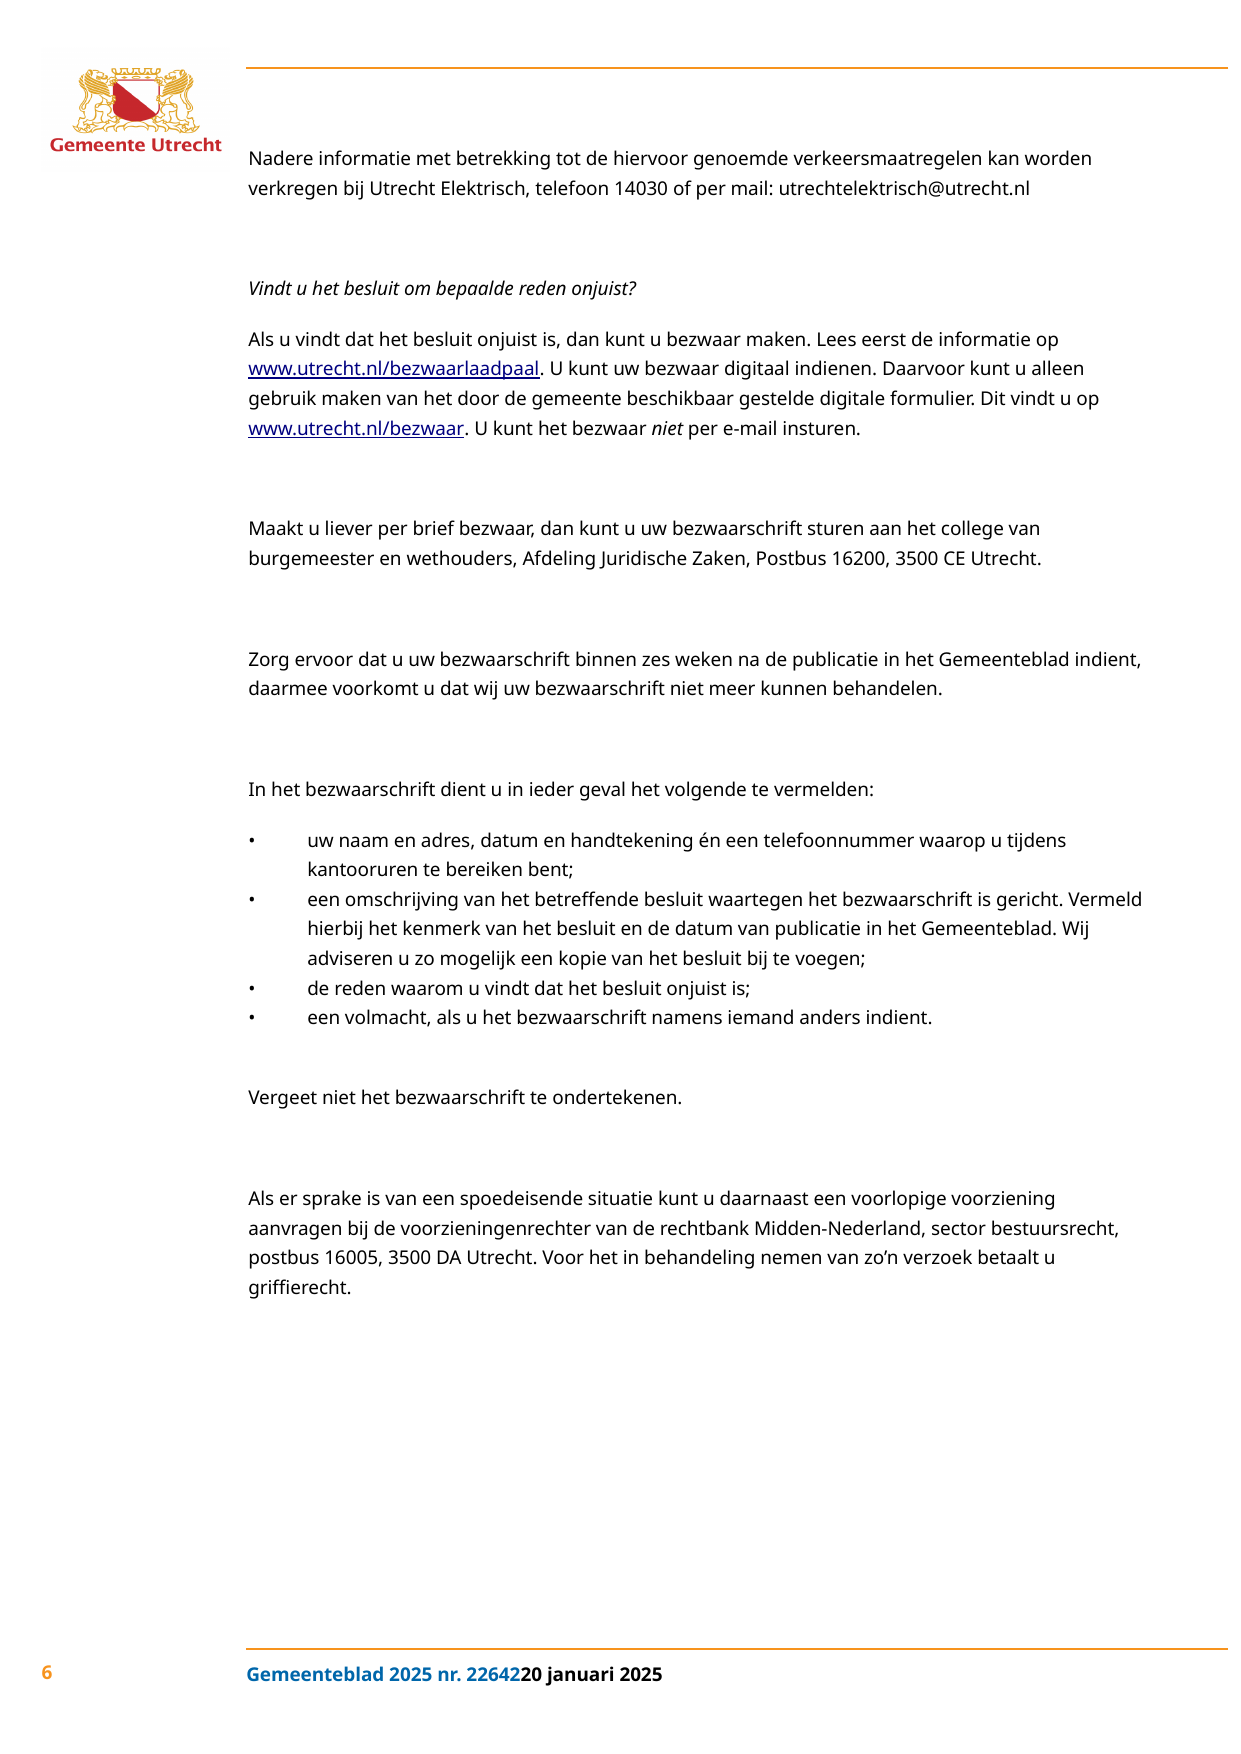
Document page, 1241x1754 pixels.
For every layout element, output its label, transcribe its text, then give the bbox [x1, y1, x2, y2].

text Vindt u het besluit om bepaalde reden onjuist? [248, 276, 1152, 301]
list de reden waarom u vindt dat het besluit onjuist is; [248, 975, 1152, 1001]
text Zorg ervoor dat u uw bezwaarschrift binnen zes weken na de publicatie in het Gemeenteblad indient, daarmee voorkomt u dat wij uw bezwaarschrift niet meer kunnen behandelen. [248, 646, 1152, 701]
text Als u vindt dat het besluit onjuist is, dan kunt u bezwaar maken. Lees eerst de informatie op www.utrecht.nl/bezwaarlaadpaal. U kunt uw bezwaar digitaal indienen. Daarvoor kunt u alleen gebruik maken van het door de gemeente beschikbaar gestelde digitale formulier. Dit vindt u op www.utrecht.nl/bezwaar. U kunt het bezwaar niet per e-mail insturen. [248, 326, 1152, 441]
text Maakt u liever per brief bezwaar, dan kunt u uw bezwaarschrift sturen aan het college van burgemeester en wethouders, Afdeling Juridische Zaken, Postbus 16200, 3500 CE Utrecht. [248, 516, 1152, 571]
text Nadere informatie met betrekking tot de hiervoor genoemde verkeersmaatregelen kan worden verkregen bij Utrecht Elektrisch, telefoon 14030 of per mail: utrechtelektrisch@utrecht.nl [248, 145, 1152, 201]
list een omschrijving van het betreffende besluit waartegen het bezwaarschrift is gericht. Vermeld hierbij het kenmerk van het besluit en de datum van publicatie in het Gemeenteblad. Wij adviseren u zo mogelijk een kopie van het besluit bij te voegen; [248, 886, 1152, 971]
text Vergeet niet het bezwaarschrift te ondertekenen. [248, 1084, 1152, 1110]
list een volmacht, als u het bezwaarschrift namens iemand anders indient. [248, 1004, 1152, 1030]
text In het bezwaarschrift dient u in ieder geval het volgende te vermelden: [248, 776, 1152, 802]
list uw naam en adres, datum en handtekening én een telefoonnummer waarop u tijdens kantooruren te bereiken bent; [248, 827, 1152, 882]
picture [41, 47, 231, 172]
text Als er sprake is van een spoedeisende situatie kunt u daarnaast een voorlopige voorziening aanvragen bij de voorzieningenrechter van de rechtbank Midden-Nederland, sector bestuursrecht, postbus 16005, 3500 DA Utrecht. Voor het in behandeling nemen van zo’n verzoek betaalt u griffierecht. [248, 1185, 1152, 1300]
